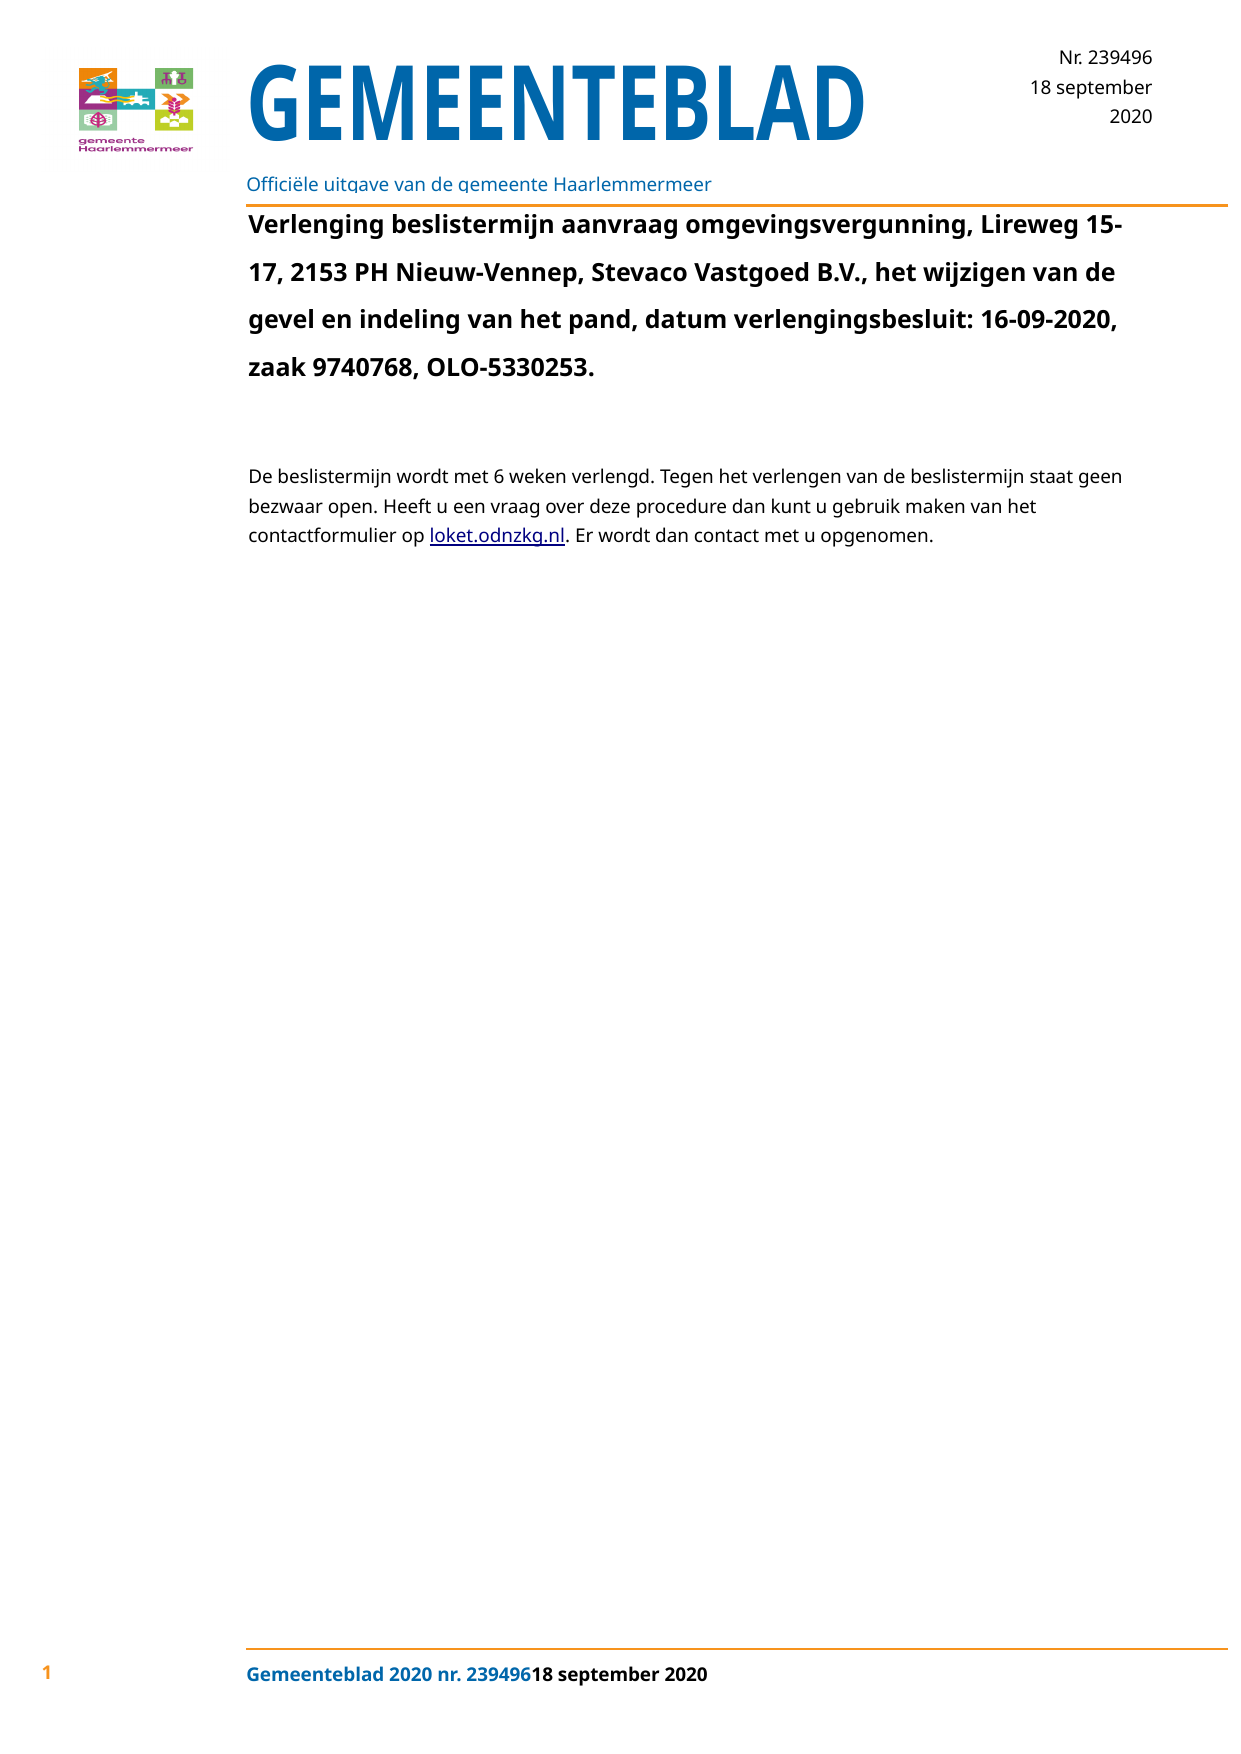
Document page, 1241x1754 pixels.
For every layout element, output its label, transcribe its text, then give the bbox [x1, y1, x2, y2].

text De beslistermijn wordt met 6 weken verlengd. Tegen het verlengen van de beslistermijn staat geen bezwaar open. Heeft u een vraag over deze procedure dan kunt u gebruik maken van het contactformulier op loket.odnzkg.nl. Er wordt dan contact met u opgenomen. [248, 463, 1152, 548]
picture [41, 47, 231, 172]
text Verlenging beslistermijn aanvraag omgevingsvergunning, Lireweg 15-17, 2153 PH Nieuw-Vennep, Stevaco Vastgoed B.V., het wijzigen van de gevel en indeling van het pand, datum verlengingsbesluit: 16-09-2020, zaak 9740768, OLO-5330253. [248, 207, 1152, 384]
